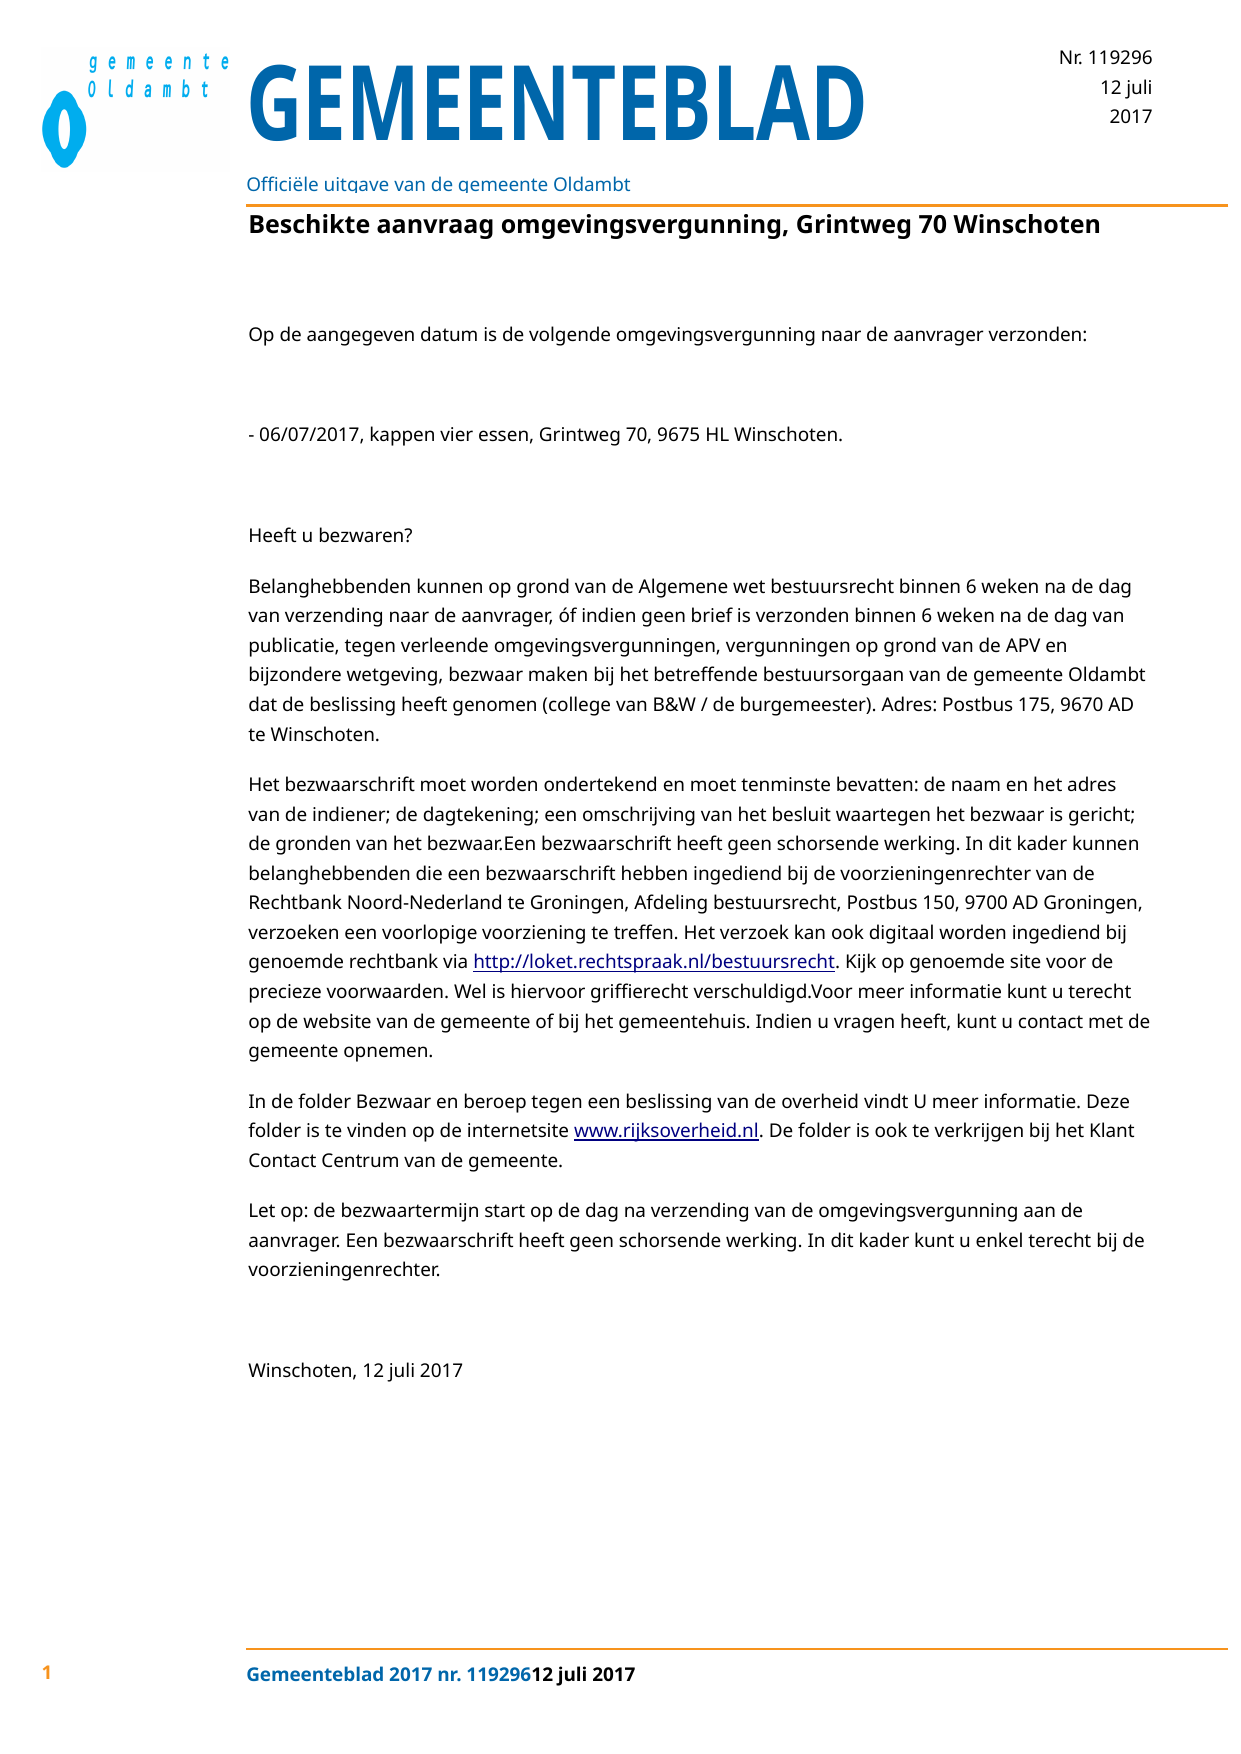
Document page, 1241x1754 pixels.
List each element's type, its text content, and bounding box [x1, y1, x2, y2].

text - 06/07/2017, kappen vier essen, Grintweg 70, 9675 HL Winschoten. [248, 422, 1152, 447]
text Let op: de bezwaartermijn start op de dag na verzending van de omgevingsvergunning aan de aanvrager. Een bezwaarschrift heeft geen schorsende werking. In dit kader kunt u enkel terecht bij de voorzieningenrechter. [248, 1197, 1152, 1282]
text In de folder Bezwaar en beroep tegen een beslissing van de overheid vindt U meer informatie. Deze folder is te vinden op de internetsite www.rijksoverheid.nl. De folder is ook te verkrijgen bij het Klant Contact Centrum van de gemeente. [248, 1088, 1152, 1173]
text Belanghebbenden kunnen op grond van de Algemene wet bestuursrecht binnen 6 weken na de dag van verzending naar de aanvrager, óf indien geen brief is verzonden binnen 6 weken na de dag van publicatie, tegen verleende omgevingsvergunningen, vergunningen op grond van de APV en bijzondere wetgeving, bezwaar maken bij het betreffende bestuursorgaan van de gemeente Oldambt dat de beslissing heeft genomen (college van B&W / de burgemeester). Adres: Postbus 175, 9670 AD te Winschoten. [248, 573, 1152, 746]
text Heeft u bezwaren? [248, 522, 1152, 548]
picture [41, 47, 231, 172]
text Winschoten, 12 juli 2017 [248, 1357, 1152, 1383]
text Op de aangegeven datum is de volgende omgevingsvergunning naar de aanvrager verzonden: [248, 321, 1152, 346]
text Beschikte aanvraag omgevingsvergunning, Grintweg 70 Winschoten [248, 207, 1152, 241]
text Het bezwaarschrift moet worden ondertekend en moet tenminste bevatten: de naam en het adres van de indiener; de dagtekening; een omschrijving van het besluit waartegen het bezwaar is gericht; de gronden van het bezwaar.Een bezwaarschrift heeft geen schorsende werking. In dit kader kunnen belanghebbenden die een bezwaarschrift hebben ingediend bij de voorzieningenrechter van de Rechtbank Noord-Nederland te Groningen, Afdeling bestuursrecht, Postbus 150, 9700 AD Groningen, verzoeken een voorlopige voorziening te treffen. Het verzoek kan ook digitaal worden ingediend bij genoemde rechtbank via http://loket.rechtspraak.nl/bestuursrecht. Kijk op genoemde site voor de precieze voorwaarden. Wel is hiervoor griffierecht verschuldigd.Voor meer informatie kunt u terecht op de website van de gemeente of bij het gemeentehuis. Indien u vragen heeft, kunt u contact met de gemeente opnemen. [248, 771, 1152, 1063]
